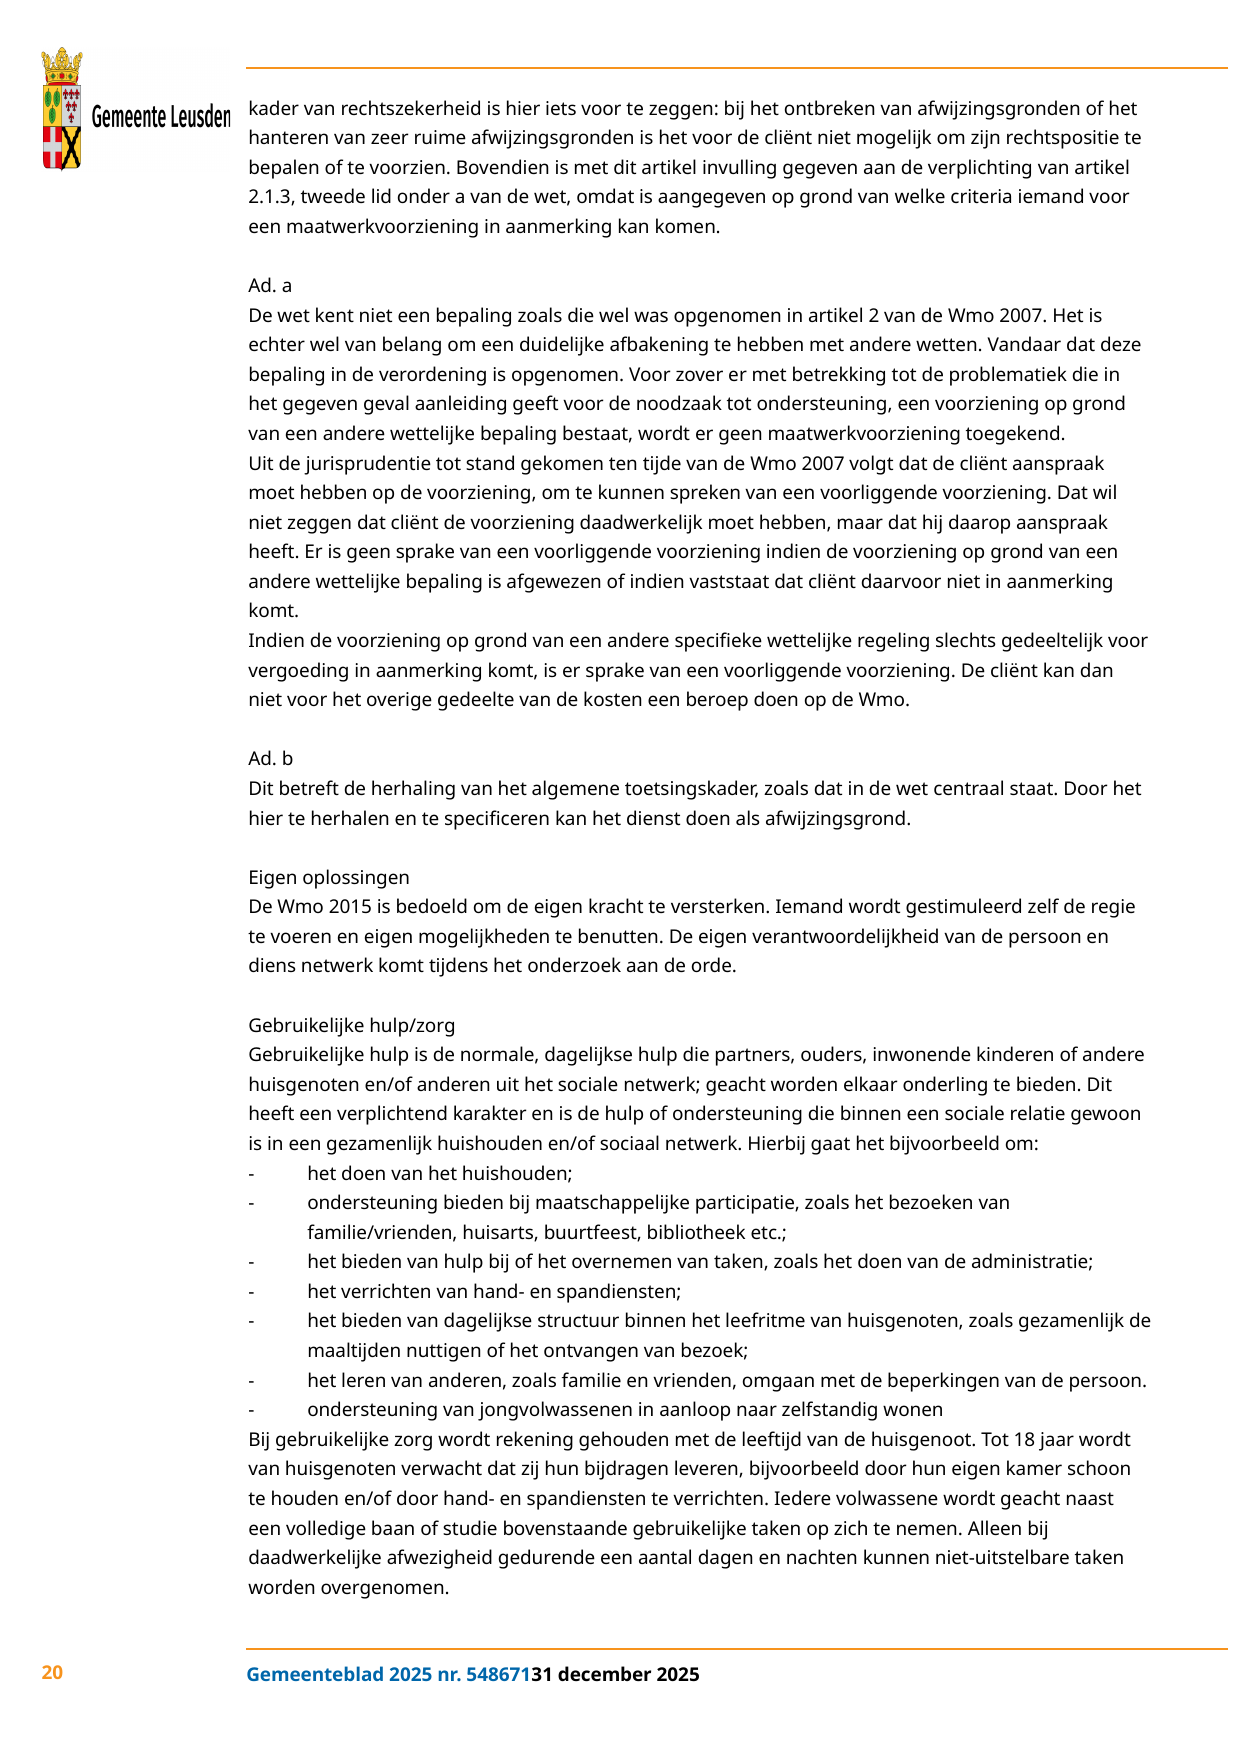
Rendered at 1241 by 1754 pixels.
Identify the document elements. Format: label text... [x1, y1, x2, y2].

text Indien de voorziening op grond van een andere specifieke wettelijke regeling slechts gedeeltelijk voor vergoeding in aanmerking komt, is er sprake van een voorliggende voorziening. De cliënt kan dan niet voor het overige gedeelte van de kosten een beroep doen op de Wmo. [248, 627, 1152, 712]
text Ad. a [248, 272, 1152, 298]
list het bieden van dagelijkse structuur binnen het leefritme van huisgenoten, zoals gezamenlijk de maaltijden nuttigen of het ontvangen van bezoek; [248, 1308, 1152, 1363]
list ondersteuning bieden bij maatschappelijke participatie, zoals het bezoeken van familie/vrienden, huisarts, buurtfeest, bibliotheek etc.; [248, 1189, 1152, 1245]
text Ad. b [248, 746, 1152, 771]
list het doen van het huishouden; [248, 1160, 1152, 1186]
list het verrichten van hand- en spandiensten; [248, 1278, 1152, 1304]
text De Wmo 2015 is bedoeld om de eigen kracht te versterken. Iemand wordt gestimuleerd zelf de regie te voeren en eigen mogelijkheden te benutten. De eigen verantwoordelijkheid van de persoon en diens netwerk komt tijdens het onderzoek aan de orde. [248, 893, 1152, 978]
text Gebruikelijke hulp/zorg [248, 1012, 1152, 1038]
list ondersteuning van jongvolwassenen in aanloop naar zelfstandig wonen [248, 1396, 1152, 1422]
text Gebruikelijke hulp is de normale, dagelijkse hulp die partners, ouders, inwonende kinderen of andere huisgenoten en/of anderen uit het sociale netwerk; geacht worden elkaar onderling te bieden. Dit heeft een verplichtend karakter en is de hulp of ondersteuning die binnen een sociale relatie gewoon is in een gezamenlijk huishouden en/of sociaal netwerk. Hierbij gaat het bijvoorbeeld om: [248, 1041, 1152, 1156]
text kader van rechtszekerheid is hier iets voor te zeggen: bij het ontbreken van afwijzingsgronden of het hanteren van zeer ruime afwijzingsgronden is het voor de cliënt niet mogelijk om zijn rechtspositie te bepalen of te voorzien. Bovendien is met dit artikel invulling gegeven aan de verplichting van artikel 2.1.3, tweede lid onder a van de wet, omdat is aangegeven op grond van welke criteria iemand voor een maatwerkvoorziening in aanmerking kan komen. [248, 95, 1152, 239]
list het leren van anderen, zoals familie en vrienden, omgaan met de beperkingen van de persoon. [248, 1367, 1152, 1393]
list het bieden van hulp bij of het overnemen van taken, zoals het doen van de administratie; [248, 1248, 1152, 1274]
text Bij gebruikelijke zorg wordt rekening gehouden met de leeftijd van de huisgenoot. Tot 18 jaar wordt van huisgenoten verwacht dat zij hun bijdragen leveren, bijvoorbeeld door hun eigen kamer schoon te houden en/of door hand- en spandiensten te verrichten. Iedere volwassene wordt geacht naast een volledige baan of studie bovenstaande gebruikelijke taken op zich te nemen. Alleen bij daadwerkelijke afwezigheid gedurende een aantal dagen en nachten kunnen niet-uitstelbare taken worden overgenomen. [248, 1426, 1152, 1600]
text Eigen oplossingen [248, 864, 1152, 890]
picture [41, 47, 231, 172]
text De wet kent niet een bepaling zoals die wel was opgenomen in artikel 2 van de Wmo 2007. Het is echter wel van belang om een duidelijke afbakening te hebben met andere wetten. Vandaar dat deze bepaling in de verordening is opgenomen. Voor zover er met betrekking tot de problematiek die in het gegeven geval aanleiding geeft voor de noodzaak tot ondersteuning, een voorziening op grond van een andere wettelijke bepaling bestaat, wordt er geen maatwerkvoorziening toegekend. [248, 302, 1152, 446]
text Uit de jurisprudentie tot stand gekomen ten tijde van de Wmo 2007 volgt dat de cliënt aanspraak moet hebben op de voorziening, om te kunnen spreken van een voorliggende voorziening. Dat wil niet zeggen dat cliënt de voorziening daadwerkelijk moet hebben, maar dat hij daarop aanspraak heeft. Er is geen sprake van een voorliggende voorziening indien de voorziening op grond van een andere wettelijke bepaling is afgewezen of indien vaststaat dat cliënt daarvoor niet in aanmerking komt. [248, 450, 1152, 623]
text Dit betreft de herhaling van het algemene toetsingskader, zoals dat in de wet centraal staat. Door het hier te herhalen en te specificeren kan het dienst doen als afwijzingsgrond. [248, 775, 1152, 831]
